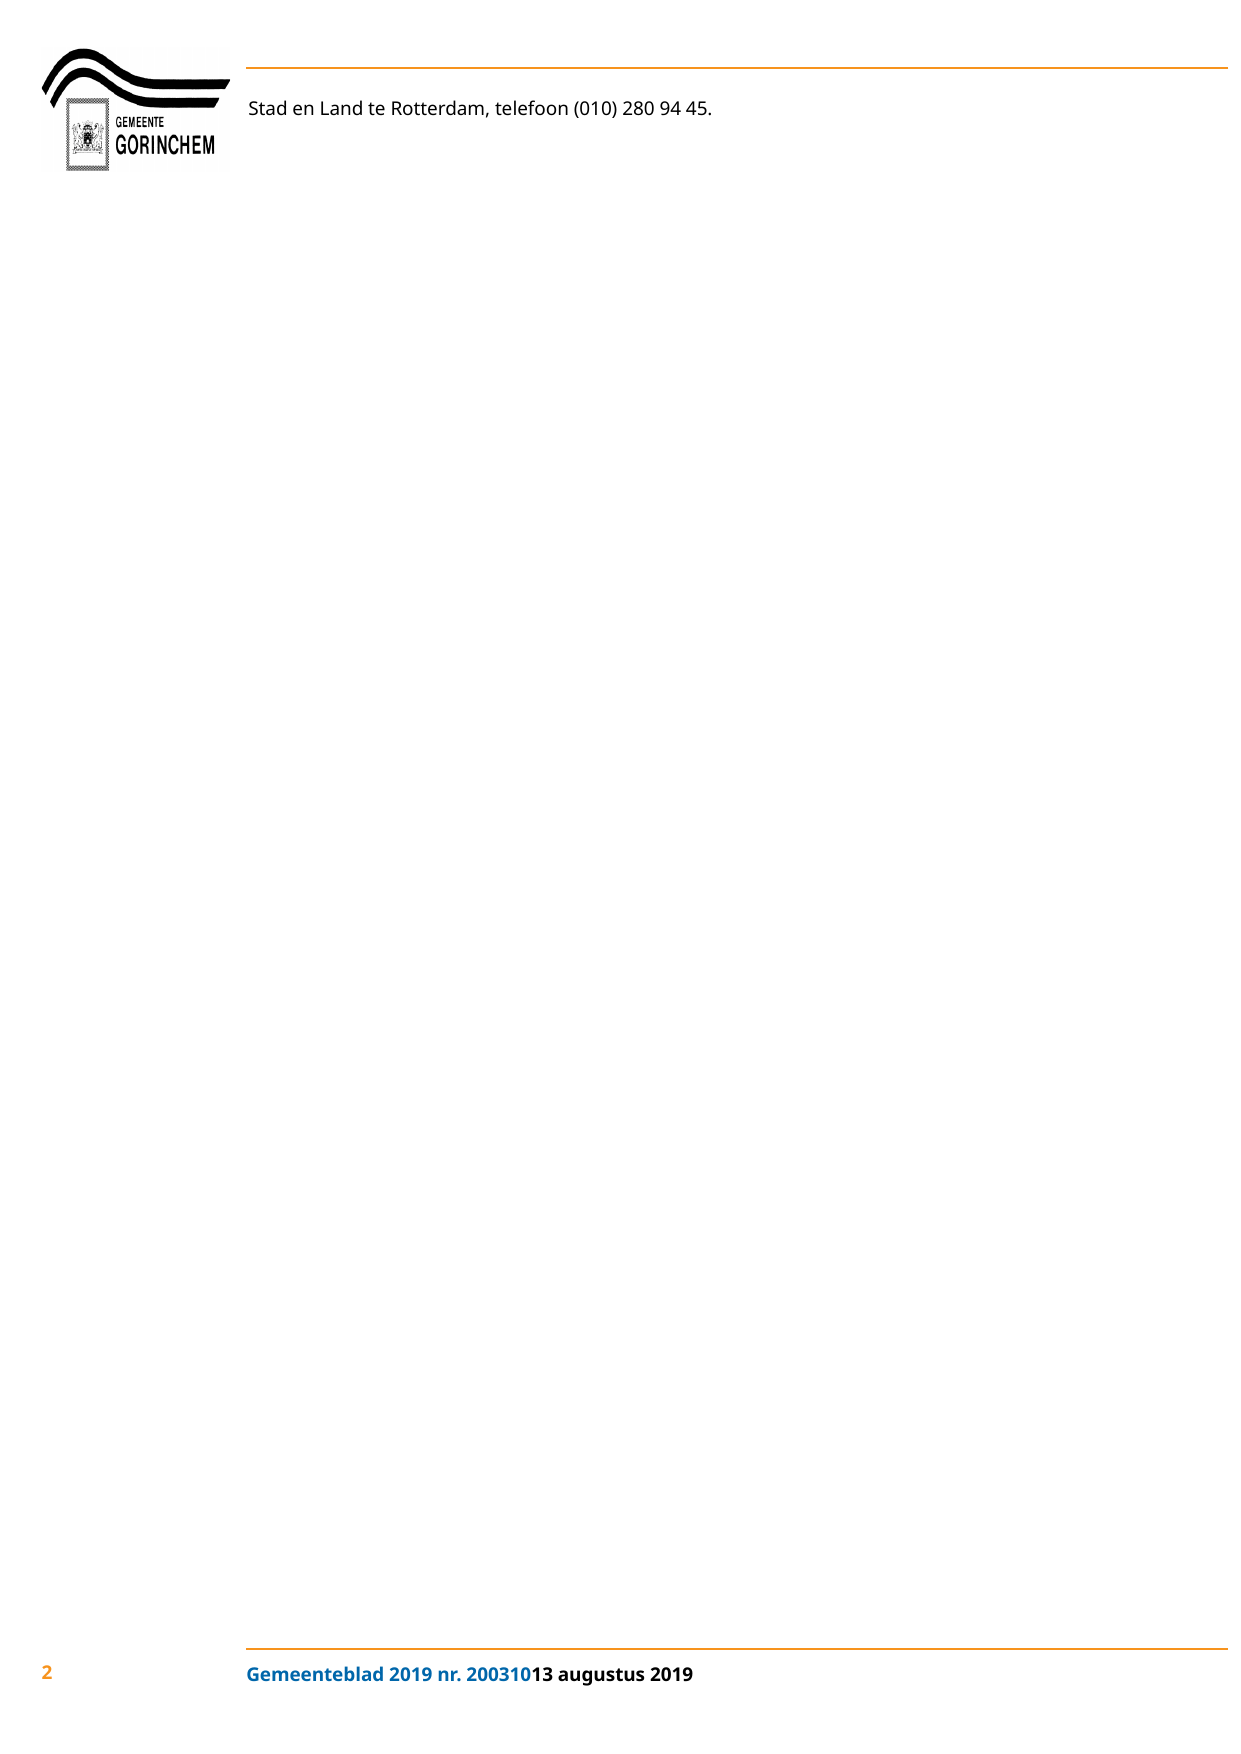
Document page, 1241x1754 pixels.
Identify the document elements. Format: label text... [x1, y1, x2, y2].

picture [41, 47, 231, 172]
text Stad en Land te Rotterdam, telefoon (010) 280 94 45. [248, 95, 1152, 121]
